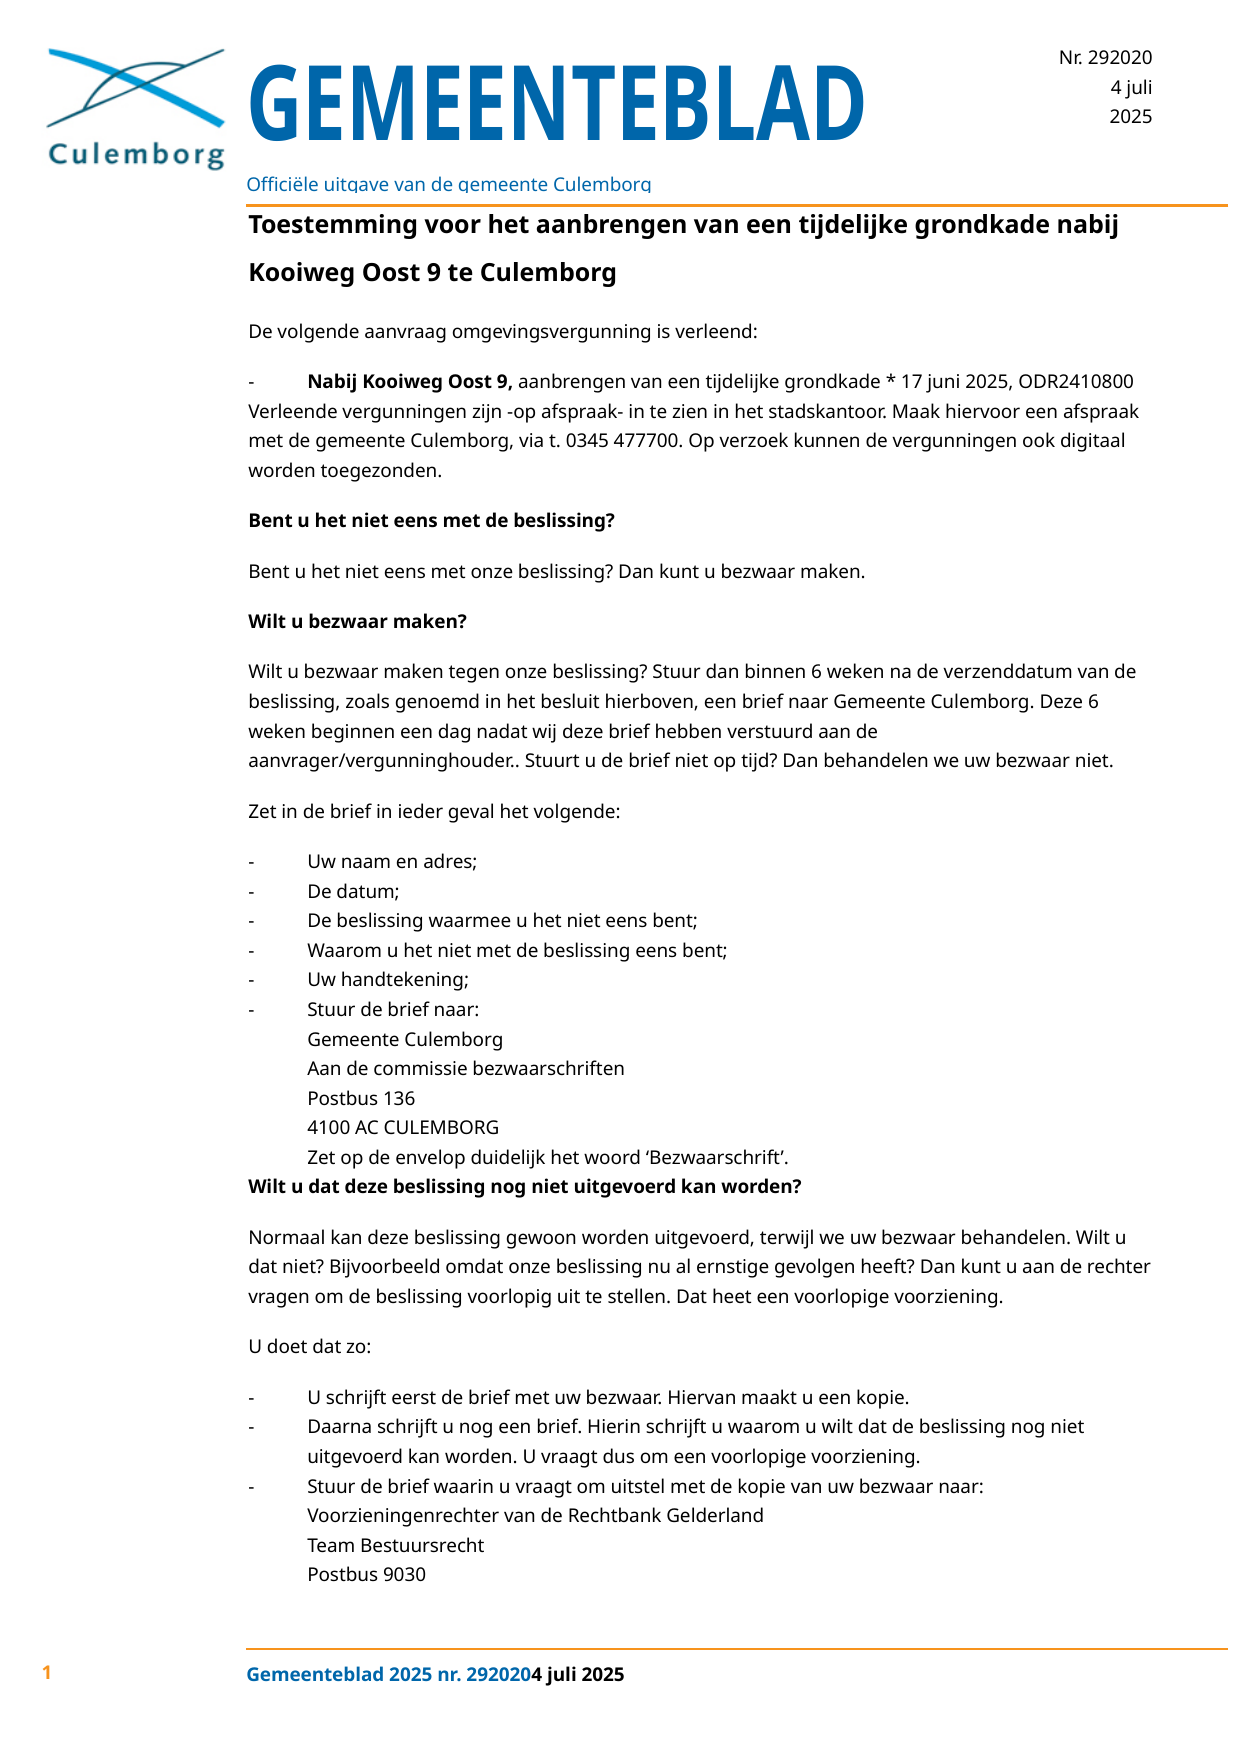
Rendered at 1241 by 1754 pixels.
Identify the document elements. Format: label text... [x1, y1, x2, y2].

list De datum; [248, 878, 1152, 904]
list Nabij Kooiweg Oost 9, aanbrengen van een tijdelijke grondkade * 17 juni 2025, ODR2410800 [248, 368, 1152, 394]
list 4100 AC CULEMBORG [248, 1114, 1152, 1140]
list Gemeente Culemborg [248, 1026, 1152, 1052]
list Team Bestuursrecht [248, 1532, 1152, 1558]
list Daarna schrijft u nog een brief. Hierin schrijft u waarom u wilt dat de beslissing nog niet uitgevoerd kan worden. U vraagt dus om een voorlopige voorziening. [248, 1414, 1152, 1469]
text Wilt u bezwaar maken tegen onze beslissing? Stuur dan binnen 6 weken na de verzenddatum van de beslissing, zoals genoemd in het besluit hierboven, een brief naar Gemeente Culemborg. Deze 6 weken beginnen een dag nadat wij deze brief hebben verstuurd aan de aanvrager/vergunninghouder.. Stuurt u de brief niet op tijd? Dan behandelen we uw bezwaar niet. [248, 659, 1152, 773]
list Aan de commissie bezwaarschriften [248, 1055, 1152, 1081]
list Postbus 136 [248, 1085, 1152, 1111]
text Bent u het niet eens met onze beslissing? Dan kunt u bezwaar maken. [248, 558, 1152, 584]
text Toestemming voor het aanbrengen van een tijdelijke grondkade nabij Kooiweg Oost 9 te Culemborg [248, 207, 1152, 288]
text Verleende vergunningen zijn -op afspraak- in te zien in het stadskantoor. Maak hiervoor een afspraak met de gemeente Culemborg, via t. 0345 477700. Op verzoek kunnen de vergunningen ook digitaal worden toegezonden. [248, 398, 1152, 483]
text Wilt u dat deze beslissing nog niet uitgevoerd kan worden? [248, 1174, 1152, 1199]
picture [41, 47, 231, 172]
list Uw handtekening; [248, 967, 1152, 992]
list Voorzieningenrechter van de Rechtbank Gelderland [248, 1502, 1152, 1528]
list Postbus 9030 [248, 1562, 1152, 1587]
list Uw naam en adres; [248, 848, 1152, 874]
list De beslissing waarmee u het niet eens bent; [248, 907, 1152, 933]
list Waarom u het niet met de beslissing eens bent; [248, 937, 1152, 963]
text De volgende aanvraag omgevingsvergunning is verleend: [248, 318, 1152, 344]
list Stuur de brief naar: [248, 996, 1152, 1022]
list Stuur de brief waarin u vraagt om uitstel met de kopie van uw bezwaar naar: [248, 1473, 1152, 1499]
text Bent u het niet eens met de beslissing? [248, 507, 1152, 533]
text Normaal kan deze beslissing gewoon worden uitgevoerd, terwijl we uw bezwaar behandelen. Wilt u dat niet? Bijvoorbeeld omdat onze beslissing nu al ernstige gevolgen heeft? Dan kunt u aan de rechter vragen om de beslissing voorlopig uit te stellen. Dat heet een voorlopige voorziening. [248, 1224, 1152, 1309]
text Zet in de brief in ieder geval het volgende: [248, 798, 1152, 824]
text U doet dat zo: [248, 1334, 1152, 1359]
list Zet op de envelop duidelijk het woord ‘Bezwaarschrift’. [248, 1144, 1152, 1170]
list U schrijft eerst de brief met uw bezwaar. Hiervan maakt u een kopie. [248, 1384, 1152, 1410]
text Wilt u bezwaar maken? [248, 608, 1152, 634]
